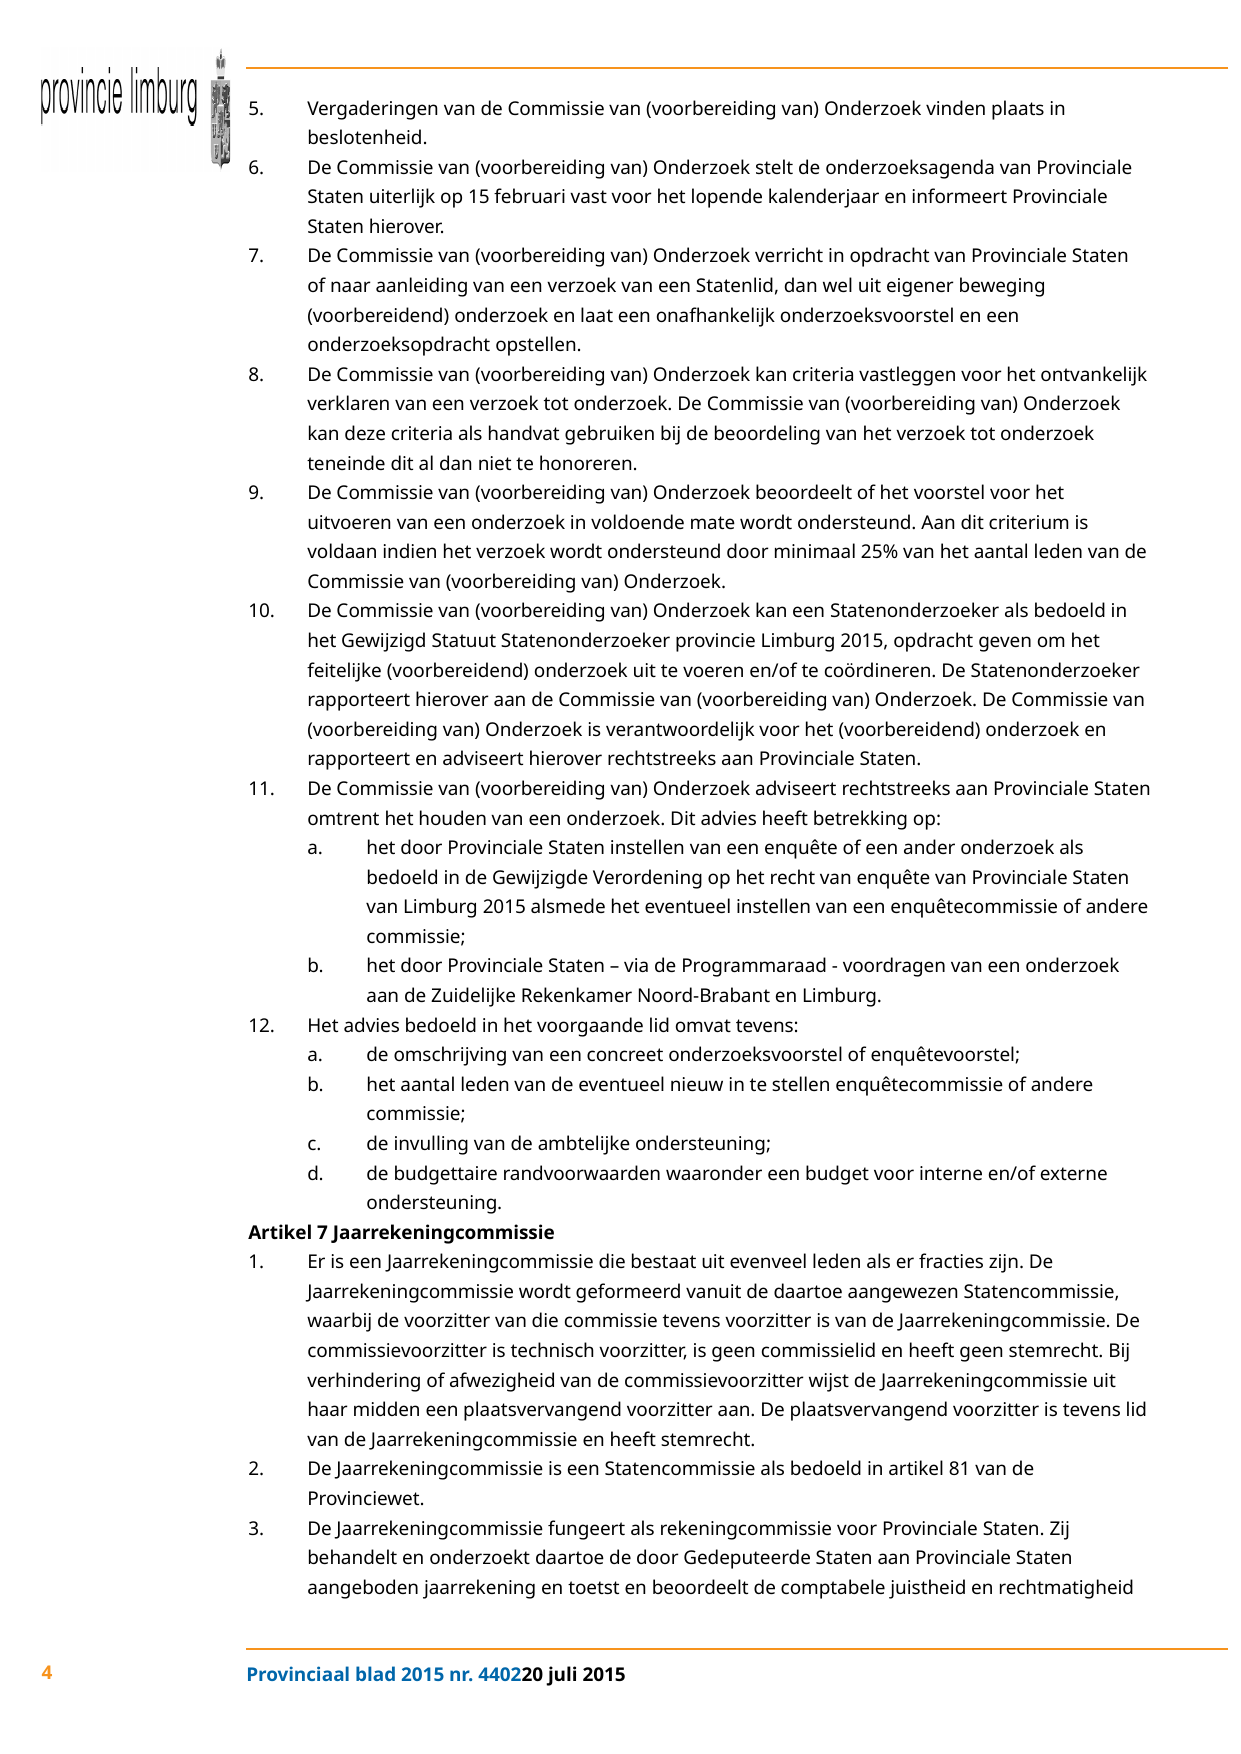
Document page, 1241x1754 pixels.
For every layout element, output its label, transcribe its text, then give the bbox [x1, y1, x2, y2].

list De Commissie van (voorbereiding van) Onderzoek kan een Statenonderzoeker als bedoeld in het Gewijzigd Statuut Statenonderzoeker provincie Limburg 2015, opdracht geven om het feitelijke (voorbereidend) onderzoek uit te voeren en/of te coördineren. De Statenonderzoeker rapporteert hierover aan de Commissie van (voorbereiding van) Onderzoek. De Commissie van (voorbereiding van) Onderzoek is verantwoordelijk voor het (voorbereidend) onderzoek en rapporteert en adviseert hierover rechtstreeks aan Provinciale Staten. [248, 598, 1152, 771]
list De Commissie van (voorbereiding van) Onderzoek verricht in opdracht van Provinciale Staten of naar aanleiding van een verzoek van een Statenlid, dan wel uit eigener beweging (voorbereidend) onderzoek en laat een onafhankelijk onderzoeksvoorstel en een onderzoeksopdracht opstellen. [248, 243, 1152, 357]
picture [41, 47, 231, 172]
list De Jaarrekeningcommissie is een Statencommissie als bedoeld in artikel 81 van de Provinciewet. [248, 1456, 1152, 1511]
list de budgettaire randvoorwaarden waaronder een budget voor interne en/of externe ondersteuning. [307, 1160, 1152, 1215]
list De Commissie van (voorbereiding van) Onderzoek adviseert rechtstreeks aan Provinciale Staten omtrent het houden van een onderzoek. Dit advies heeft betrekking op: [248, 775, 1152, 831]
list De Jaarrekeningcommissie fungeert als rekeningcommissie voor Provinciale Staten. Zij behandelt en onderzoekt daartoe de door Gedeputeerde Staten aan Provinciale Staten aangeboden jaarrekening en toetst en beoordeelt de comptabele juistheid en rechtmatigheid [248, 1515, 1152, 1600]
list het door Provinciale Staten – via de Programmaraad - voordragen van een onderzoek aan de Zuidelijke Rekenkamer Noord-Brabant en Limburg. [307, 953, 1152, 1008]
list de omschrijving van een concreet onderzoeksvoorstel of enquêtevoorstel; [307, 1041, 1152, 1067]
list De Commissie van (voorbereiding van) Onderzoek beoordeelt of het voorstel voor het uitvoeren van een onderzoek in voldoende mate wordt ondersteund. Aan dit criterium is voldaan indien het verzoek wordt ondersteund door minimaal 25% van het aantal leden van de Commissie van (voorbereiding van) Onderzoek. [248, 479, 1152, 594]
list het door Provinciale Staten instellen van een enquête of een ander onderzoek als bedoeld in de Gewijzigde Verordening op het recht van enquête van Provinciale Staten van Limburg 2015 alsmede het eventueel instellen van een enquêtecommissie of andere commissie; [307, 834, 1152, 949]
list Er is een Jaarrekeningcommissie die bestaat uit evenveel leden als er fracties zijn. De Jaarrekeningcommissie wordt geformeerd vanuit de daartoe aangewezen Statencommissie, waarbij de voorzitter van die commissie tevens voorzitter is van de Jaarrekeningcommissie. De commissievoorzitter is technisch voorzitter, is geen commissielid en heeft geen stemrecht. Bij verhindering of afwezigheid van de commissievoorzitter wijst de Jaarrekeningcommissie uit haar midden een plaatsvervangend voorzitter aan. De plaatsvervangend voorzitter is tevens lid van de Jaarrekeningcommissie en heeft stemrecht. [248, 1248, 1152, 1452]
list Het advies bedoeld in het voorgaande lid omvat tevens: [248, 1012, 1152, 1038]
list de invulling van de ambtelijke ondersteuning; [307, 1130, 1152, 1156]
list Vergaderingen van de Commissie van (voorbereiding van) Onderzoek vinden plaats in beslotenheid. [248, 95, 1152, 150]
list De Commissie van (voorbereiding van) Onderzoek kan criteria vastleggen voor het ontvankelijk verklaren van een verzoek tot onderzoek. De Commissie van (voorbereiding van) Onderzoek kan deze criteria als handvat gebruiken bij de beoordeling van het verzoek tot onderzoek teneinde dit al dan niet te honoreren. [248, 361, 1152, 476]
list De Commissie van (voorbereiding van) Onderzoek stelt de onderzoeksagenda van Provinciale Staten uiterlijk op 15 februari vast voor het lopende kalenderjaar en informeert Provinciale Staten hierover. [248, 154, 1152, 239]
list het aantal leden van de eventueel nieuw in te stellen enquêtecommissie of andere commissie; [307, 1071, 1152, 1126]
text Artikel 7 Jaarrekeningcommissie [248, 1219, 1152, 1245]
